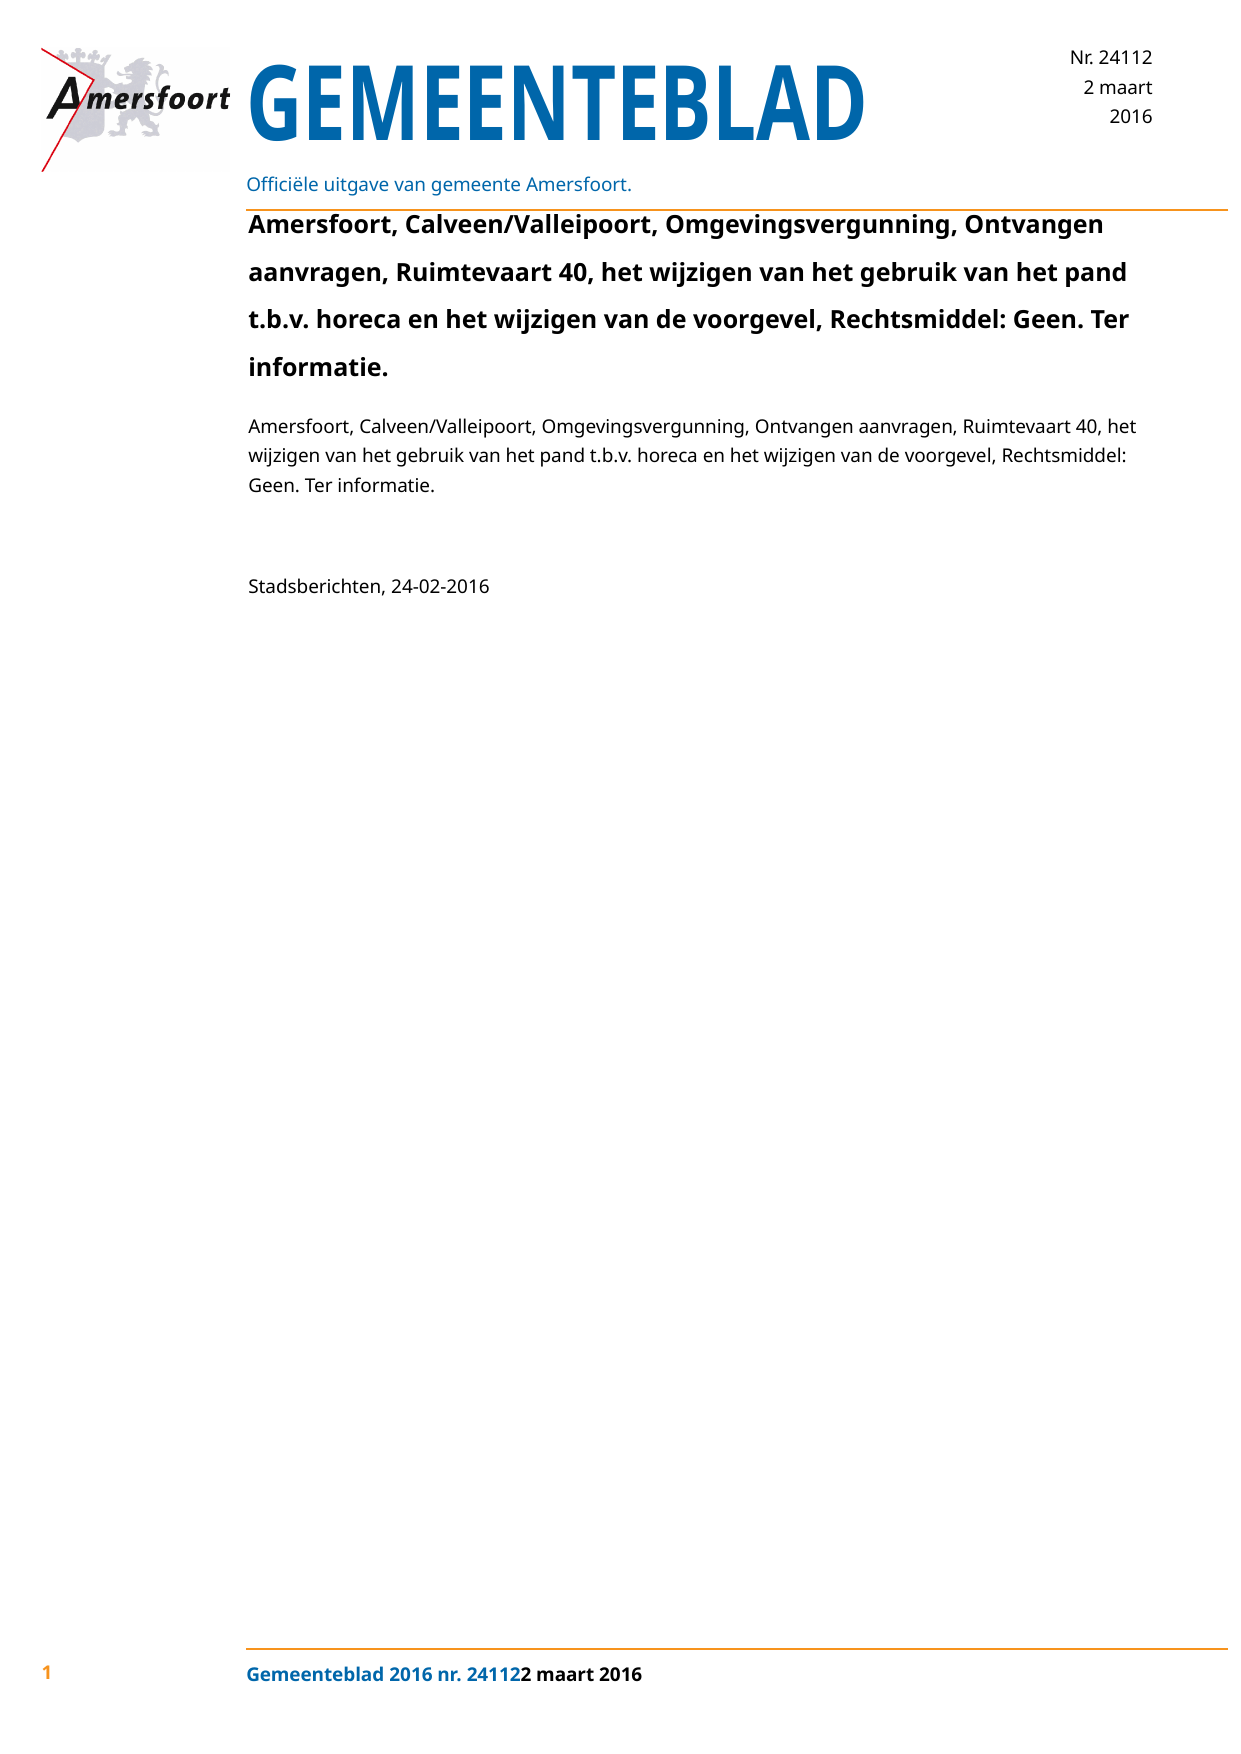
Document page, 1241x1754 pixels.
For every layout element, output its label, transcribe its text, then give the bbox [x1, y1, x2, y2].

text Stadsberichten, 24-02-2016 [248, 573, 1152, 599]
text Amersfoort, Calveen/Valleipoort, Omgevingsvergunning, Ontvangen aanvragen, Ruimtevaart 40, het wijzigen van het gebruik van het pand t.b.v. horeca en het wijzigen van de voorgevel, Rechtsmiddel: Geen. Ter informatie. [248, 413, 1152, 498]
picture [41, 47, 231, 172]
text Amersfoort, Calveen/Valleipoort, Omgevingsvergunning, Ontvangen aanvragen, Ruimtevaart 40, het wijzigen van het gebruik van het pand t.b.v. horeca en het wijzigen van de voorgevel, Rechtsmiddel: Geen. Ter informatie. [248, 211, 1152, 384]
